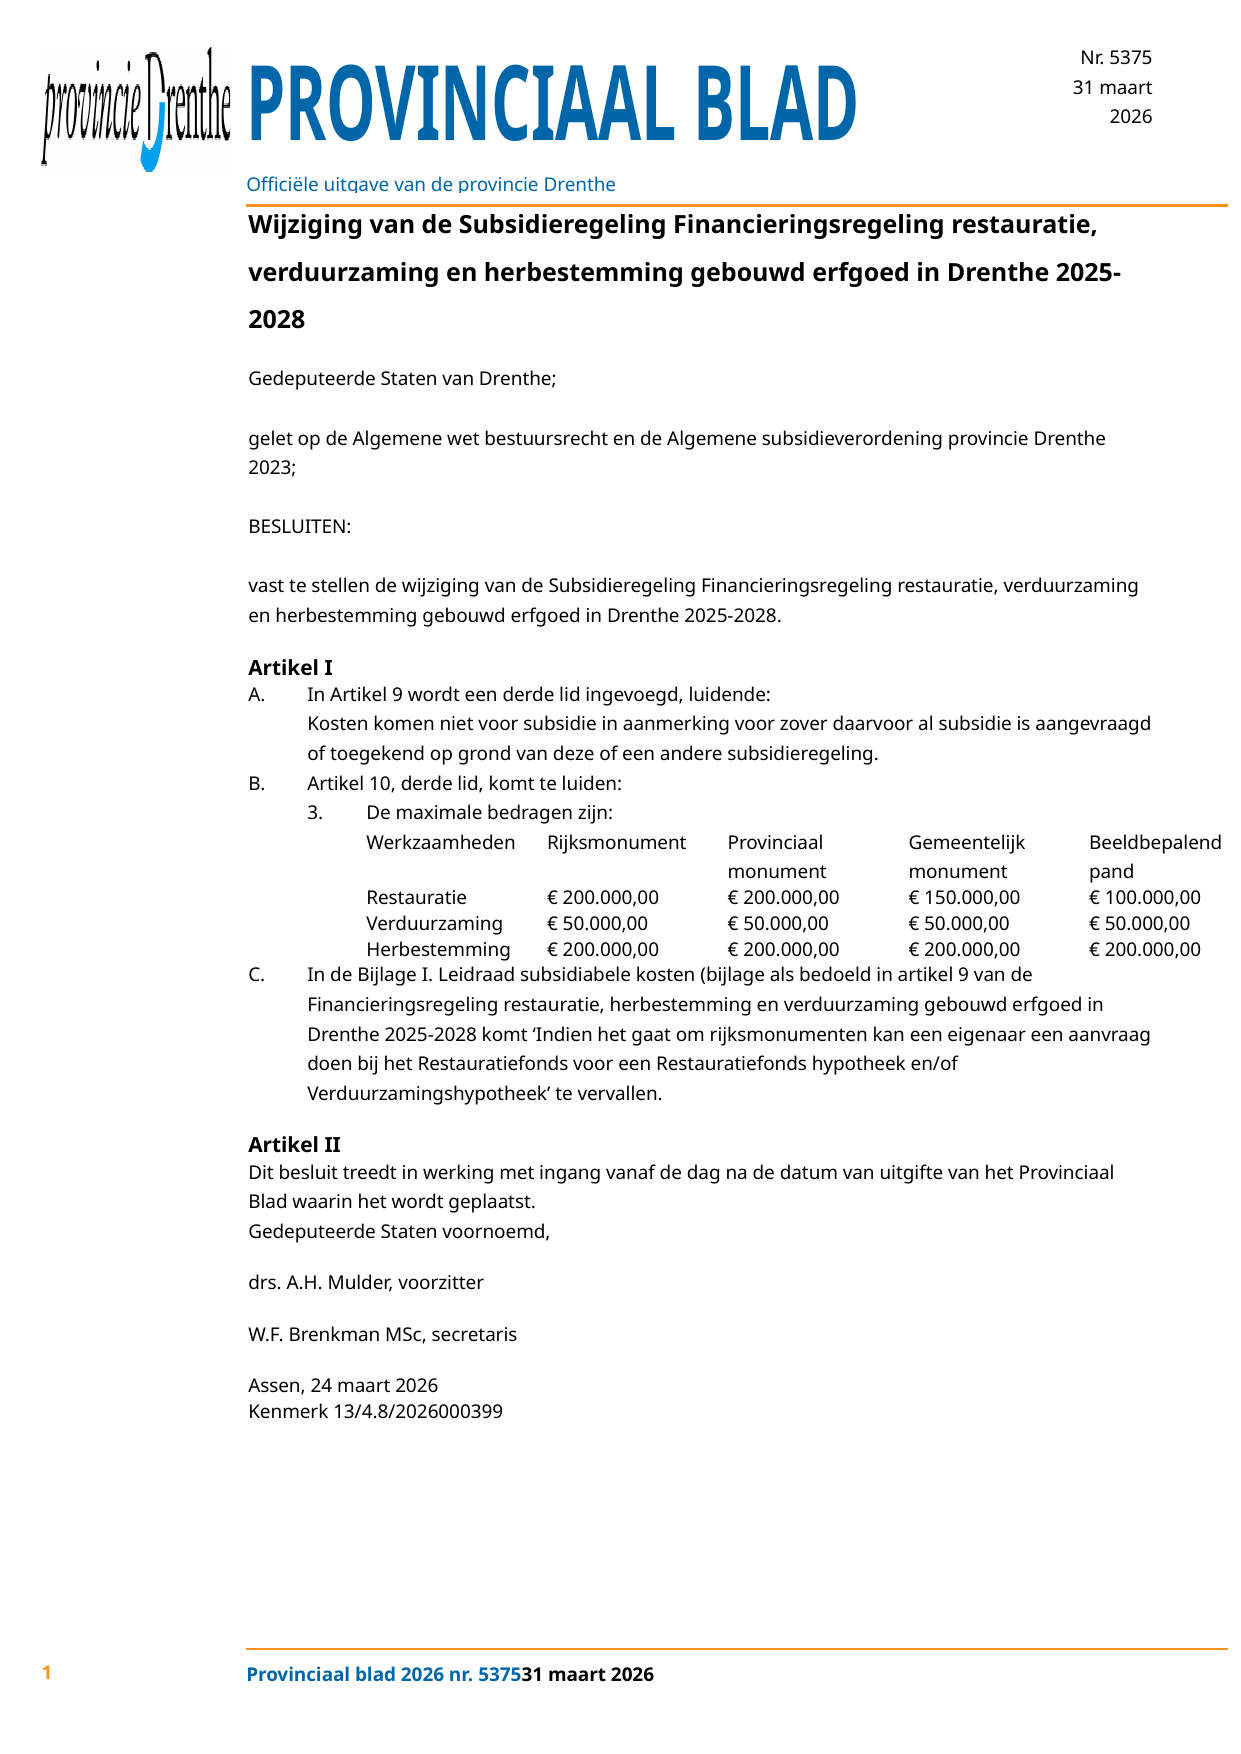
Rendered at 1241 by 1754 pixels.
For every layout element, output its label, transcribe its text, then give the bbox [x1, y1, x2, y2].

table_cell € 200.000,00 [547, 936, 727, 962]
text Gedeputeerde Staten van Drenthe; [248, 366, 1152, 391]
table_cell € 100.000,00 [1089, 884, 1240, 910]
table_cell Herbestemming [366, 936, 547, 962]
text Assen, 24 maart 2026 [248, 1372, 1152, 1398]
text Artikel II [248, 1130, 1152, 1159]
table_cell € 50.000,00 [1089, 910, 1240, 936]
text drs. A.H. Mulder, voorzitter [248, 1269, 1152, 1295]
table_cell Restauratie [366, 884, 547, 910]
table_header Gemeentelijk monument [908, 829, 1089, 884]
table_cell € 150.000,00 [908, 884, 1089, 910]
table_cell € 200.000,00 [908, 936, 1089, 962]
text Artikel I [248, 653, 1152, 681]
table_cell € 200.000,00 [547, 884, 727, 910]
table_cell € 200.000,00 [728, 936, 908, 962]
list In de Bijlage I. Leidraad subsidiabele kosten (bijlage als bedoeld in artikel 9 van de Financieringsregeling restauratie, herbestemming en verduurzaming gebouwd erfgoed in Drenthe 2025-2028 komt ‘Indien het gaat om rijksmonumenten kan een eigenaar een aanvraag doen bij het Restauratiefonds voor een Restauratiefonds hypotheek en/of Verduurzamingshypotheek’ te vervallen. [248, 962, 1152, 1106]
text Dit besluit treedt in werking met ingang vanaf de dag na de datum van uitgifte van het Provinciaal Blad waarin het wordt geplaatst. [248, 1159, 1152, 1214]
text Gedeputeerde Staten voornoemd, [248, 1218, 1152, 1244]
text vast te stellen de wijziging van de Subsidieregeling Financieringsregeling restauratie, verduurzaming en herbestemming gebouwd erfgoed in Drenthe 2025-2028. [248, 573, 1152, 628]
list De maximale bedragen zijn: [307, 799, 1152, 825]
text gelet op de Algemene wet bestuursrecht en de Algemene subsidieverordening provincie Drenthe 2023; [248, 425, 1152, 480]
list In Artikel 9 wordt een derde lid ingevoegd, luidende: [248, 681, 1152, 707]
list Kosten komen niet voor subsidie in aanmerking voor zover daarvoor al subsidie is aangevraagd of toegekend op grond van deze of een andere subsidieregeling. [248, 711, 1152, 766]
text BESLUITEN: [248, 513, 1152, 539]
table_header Rijksmonument [547, 829, 727, 884]
table_header Werkzaamheden [366, 829, 547, 884]
table_cell € 200.000,00 [728, 884, 908, 910]
text Kenmerk 13/4.8/2026000399 [248, 1398, 1152, 1424]
table_cell € 200.000,00 [1089, 936, 1240, 962]
table_cell Verduurzaming [366, 910, 547, 936]
table_cell € 50.000,00 [908, 910, 1089, 936]
table_header Beeldbepalend pand [1089, 829, 1240, 884]
text Wijziging van de Subsidieregeling Financieringsregeling restauratie, verduurzaming en herbestemming gebouwd erfgoed in Drenthe 2025-2028 [248, 207, 1152, 336]
table_cell € 50.000,00 [547, 910, 727, 936]
text W.F. Brenkman MSc, secretaris [248, 1321, 1152, 1347]
list Artikel 10, derde lid, komt te luiden: [248, 770, 1152, 796]
picture [41, 47, 231, 172]
table_cell € 50.000,00 [728, 910, 908, 936]
table_header Provinciaal monument [728, 829, 908, 884]
